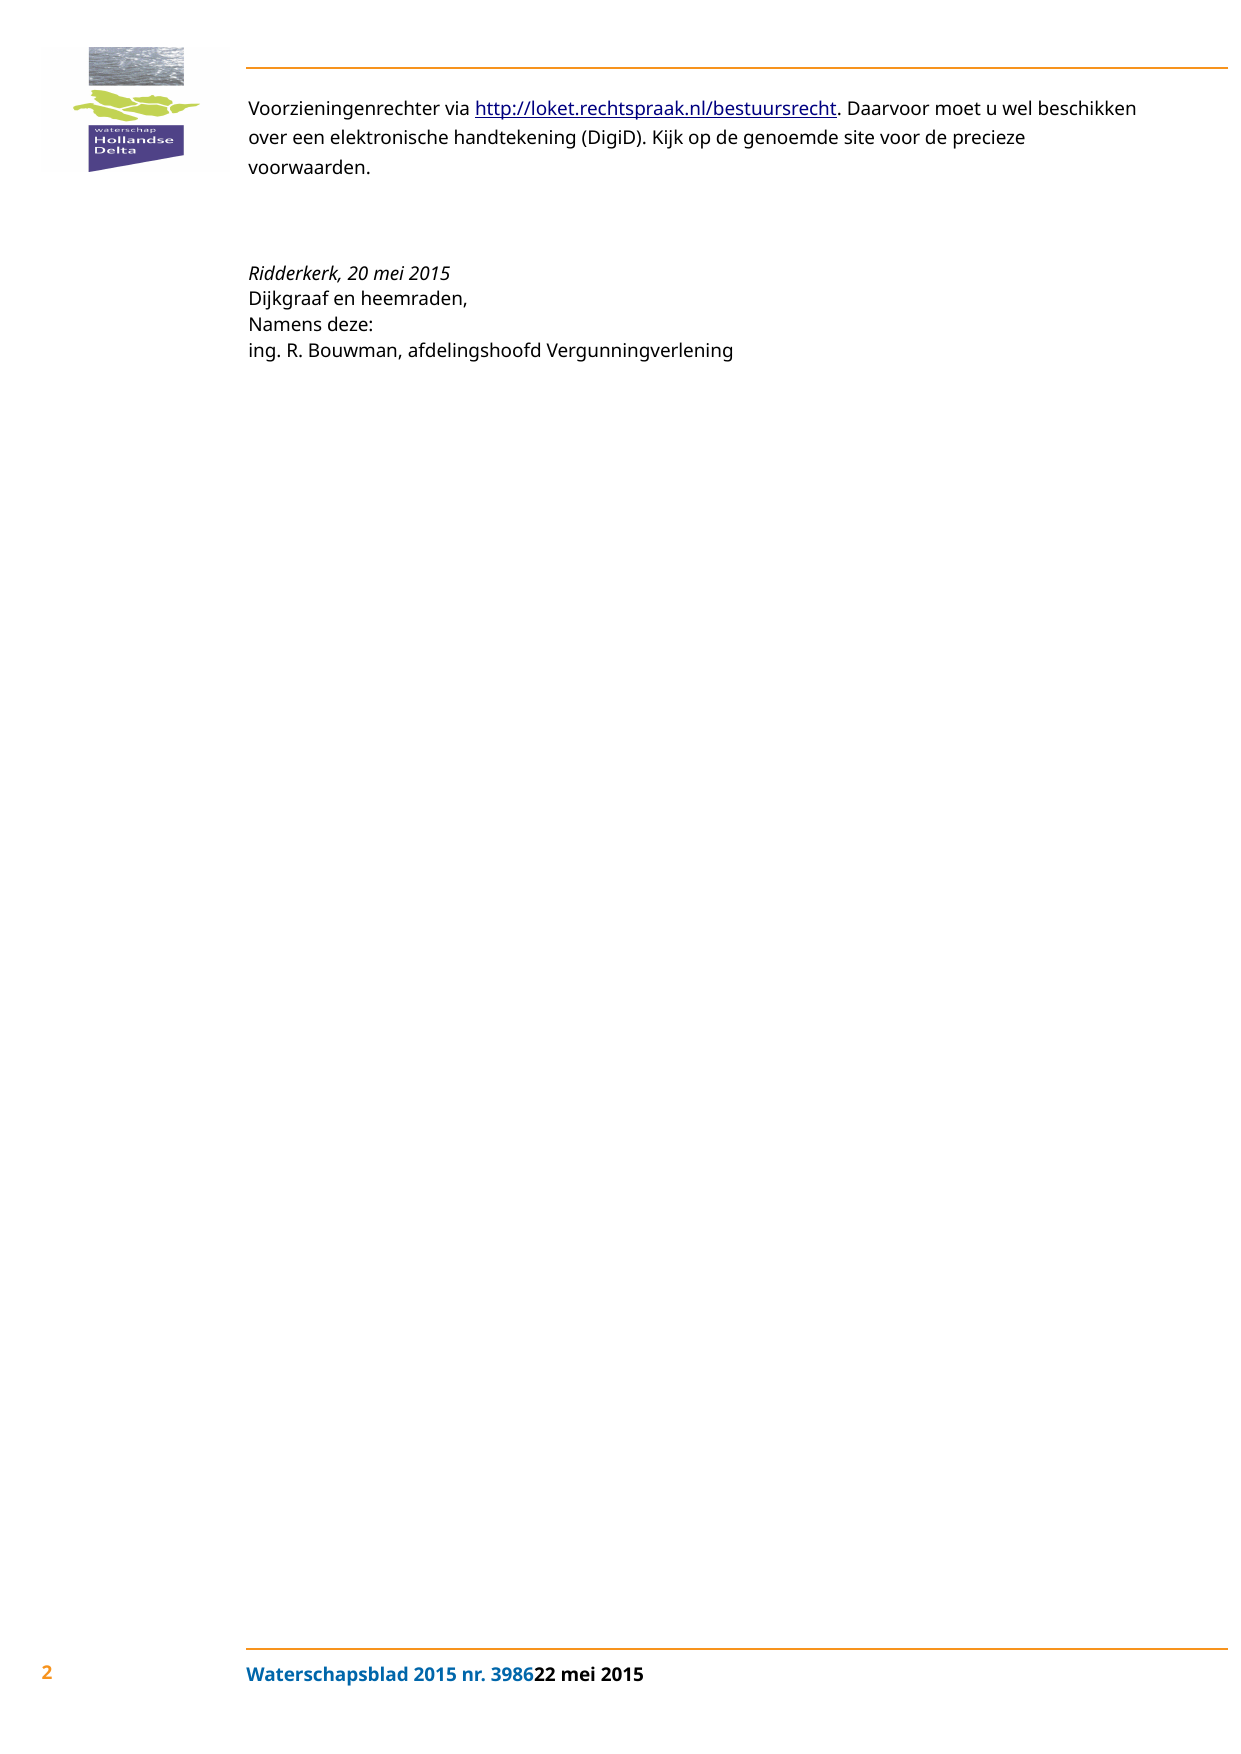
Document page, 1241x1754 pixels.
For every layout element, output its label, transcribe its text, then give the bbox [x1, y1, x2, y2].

text Ridderkerk, 20 mei 2015 [248, 260, 1152, 285]
picture [41, 47, 231, 172]
text Namens deze: [248, 311, 1152, 337]
text Voorzieningenrechter via http://loket.rechtspraak.nl/bestuursrecht. Daarvoor moet u wel beschikken over een elektronische handtekening (DigiD). Kijk op de genoemde site voor de precieze voorwaarden. [248, 95, 1152, 180]
text Dijkgraaf en heemraden, [248, 285, 1152, 311]
text ing. R. Bouwman, afdelingshoofd Vergunningverlening [248, 337, 1152, 363]
